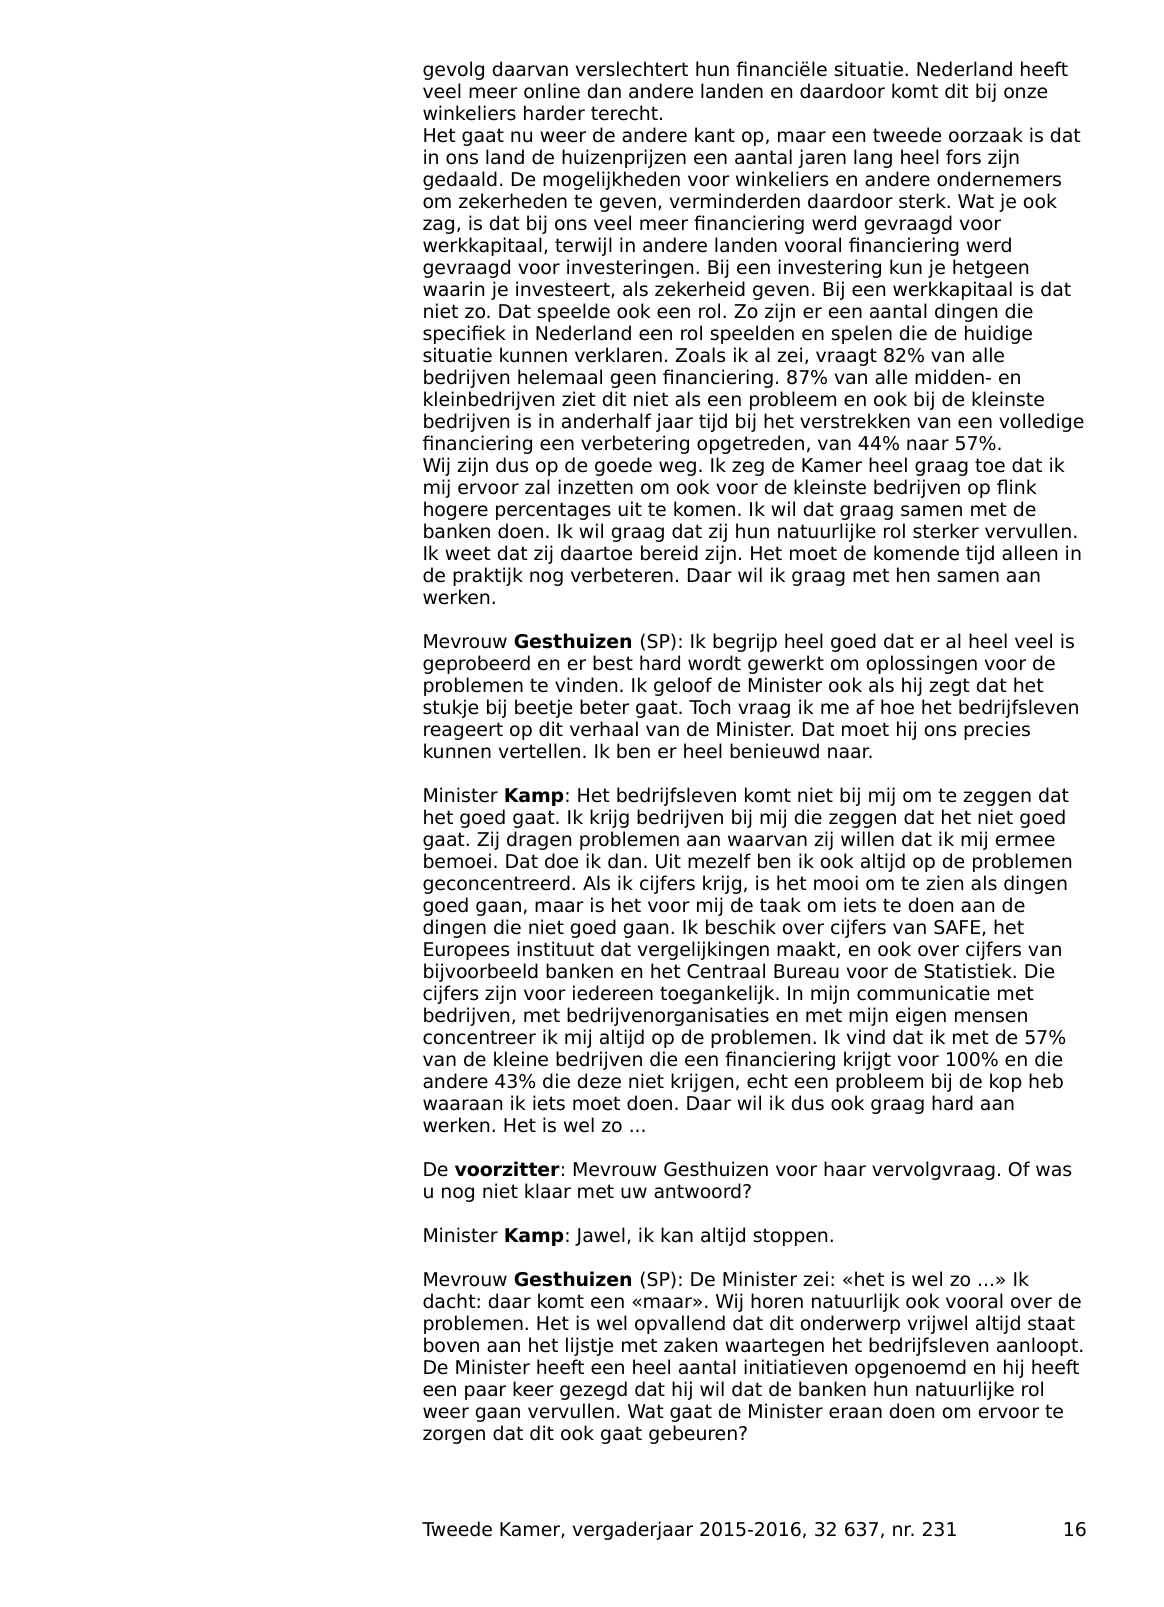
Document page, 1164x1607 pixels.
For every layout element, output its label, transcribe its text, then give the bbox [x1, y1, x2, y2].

text Minister Kamp: Het bedrijfsleven komt niet bij mij om te zeggen dat het goed gaat. Ik krijg bedrijven bij mij die zeggen dat het niet goed gaat. Zij dragen problemen aan waarvan zij willen dat ik mij ermee bemoei. Dat doe ik dan. Uit mezelf ben ik ook altijd op de problemen geconcentreerd. Als ik cijfers krijg, is het mooi om te zien als dingen goed gaan, maar is het voor mij de taak om iets te doen aan de dingen die niet goed gaan. Ik beschik over cijfers van SAFE, het Europees instituut dat vergelijkingen maakt, en ook over cijfers van bijvoorbeeld banken en het Centraal Bureau voor de Statistiek. Die cijfers zijn voor iedereen toegankelijk. In mijn communicatie met bedrijven, met bedrijvenorganisaties en met mijn eigen mensen concentreer ik mij altijd op de problemen. Ik vind dat ik met de 57% van de kleine bedrijven die een financiering krijgt voor 100% en die andere 43% die deze niet krijgen, echt een probleem bij de kop heb waaraan ik iets moet doen. Daar wil ik dus ook graag hard aan werken. Het is wel zo ... [422, 785, 1087, 1136]
text Wij zijn dus op de goede weg. Ik zeg de Kamer heel graag toe dat ik mij ervoor zal inzetten om ook voor de kleinste bedrijven op flink hogere percentages uit te komen. Ik wil dat graag samen met de banken doen. Ik wil graag dat zij hun natuurlijke rol sterker vervullen. Ik weet dat zij daartoe bereid zijn. Het moet de komende tijd alleen in de praktijk nog verbeteren. Daar wil ik graag met hen samen aan werken. [422, 455, 1087, 608]
text Mevrouw Gesthuizen (SP): De Minister zei: «het is wel zo ...» Ik dacht: daar komt een «maar». Wij horen natuurlijk ook vooral over de problemen. Het is wel opvallend dat dit onderwerp vrijwel altijd staat boven aan het lijstje met zaken waartegen het bedrijfsleven aanloopt. De Minister heeft een heel aantal initiatieven opgenoemd en hij heeft een paar keer gezegd dat hij wil dat de banken hun natuurlijke rol weer gaan vervullen. Wat gaat de Minister eraan doen om ervoor te zorgen dat dit ook gaat gebeuren? [422, 1269, 1087, 1445]
text De voorzitter: Mevrouw Gesthuizen voor haar vervolgvraag. Of was u nog niet klaar met uw antwoord? [422, 1159, 1087, 1203]
text gevolg daarvan verslechtert hun financiële situatie. Nederland heeft veel meer online dan andere landen en daardoor komt dit bij onze winkeliers harder terecht. [422, 59, 1087, 125]
text Minister Kamp: Jawel, ik kan altijd stoppen. [422, 1225, 1087, 1247]
text Mevrouw Gesthuizen (SP): Ik begrijp heel goed dat er al heel veel is geprobeerd en er best hard wordt gewerkt om oplossingen voor de problemen te vinden. Ik geloof de Minister ook als hij zegt dat het stukje bij beetje beter gaat. Toch vraag ik me af hoe het bedrijfsleven reageert op dit verhaal van de Minister. Dat moet hij ons precies kunnen vertellen. Ik ben er heel benieuwd naar. [422, 631, 1087, 763]
text Het gaat nu weer de andere kant op, maar een tweede oorzaak is dat in ons land de huizenprijzen een aantal jaren lang heel fors zijn gedaald. De mogelijkheden voor winkeliers en andere ondernemers om zekerheden te geven, verminderden daardoor sterk. Wat je ook zag, is dat bij ons veel meer financiering werd gevraagd voor werkkapitaal, terwijl in andere landen vooral financiering werd gevraagd voor investeringen. Bij een investering kun je hetgeen waarin je investeert, als zekerheid geven. Bij een werkkapitaal is dat niet zo. Dat speelde ook een rol. Zo zijn er een aantal dingen die specifiek in Nederland een rol speelden en spelen die de huidige situatie kunnen verklaren. Zoals ik al zei, vraagt 82% van alle bedrijven helemaal geen financiering. 87% van alle midden- en kleinbedrijven ziet dit niet als een probleem en ook bij de kleinste bedrijven is in anderhalf jaar tijd bij het verstrekken van een volledige financiering een verbetering opgetreden, van 44% naar 57%. [422, 125, 1087, 455]
